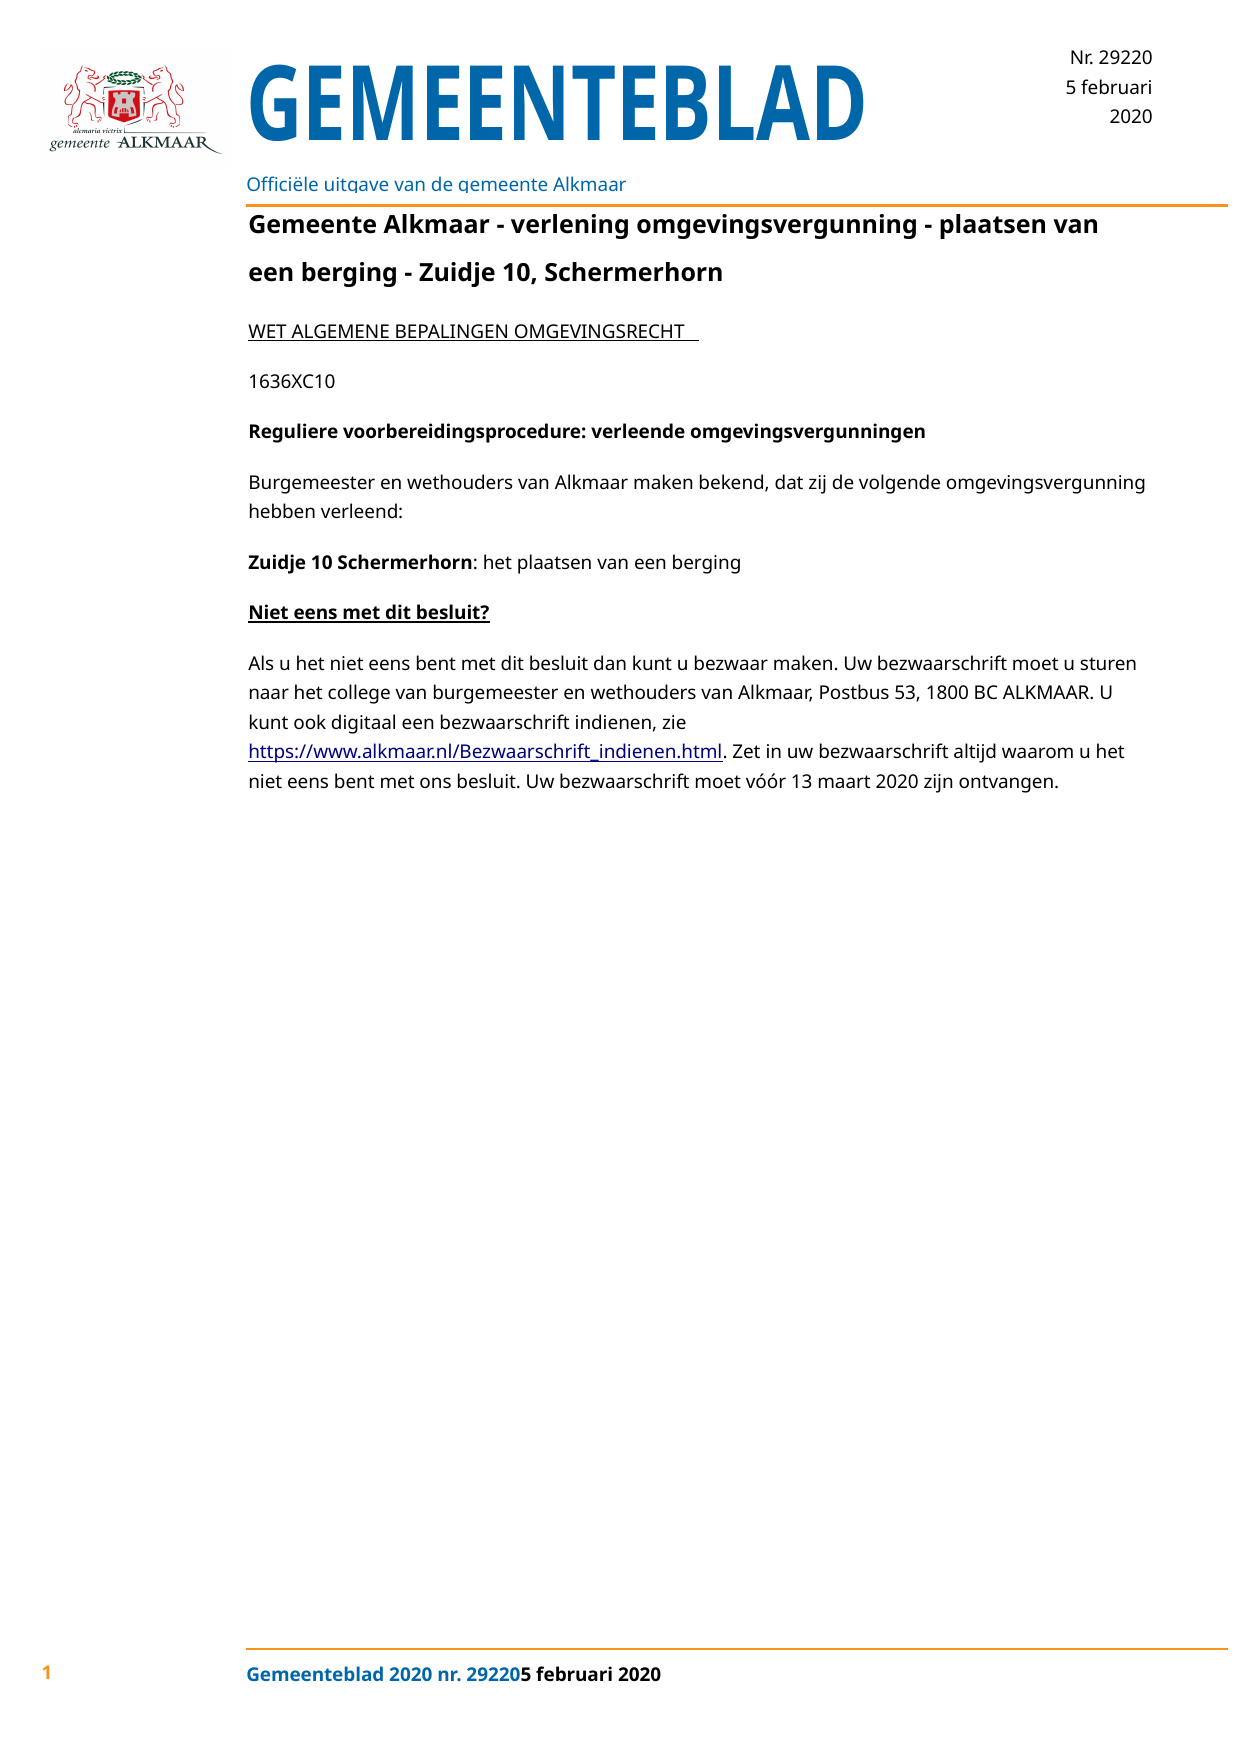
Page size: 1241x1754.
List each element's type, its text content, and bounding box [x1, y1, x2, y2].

text Niet eens met dit besluit? [248, 599, 1152, 625]
text Gemeente Alkmaar - verlening omgevingsvergunning - plaatsen van een berging - Zuidje 10, Schermerhorn [248, 207, 1152, 288]
text Reguliere voorbereidingsprocedure: verleende omgevingsvergunningen [248, 419, 1152, 444]
text Als u het niet eens bent met dit besluit dan kunt u bezwaar maken. Uw bezwaarschrift moet u sturen naar het college van burgemeester en wethouders van Alkmaar, Postbus 53, 1800 BC ALKMAAR. U kunt ook digitaal een bezwaarschrift indienen, zie https://www.alkmaar.nl/Bezwaarschrift_indienen.html. Zet in uw bezwaarschrift altijd waarom u het niet eens bent met ons besluit. Uw bezwaarschrift moet vóór 13 maart 2020 zijn ontvangen. [248, 650, 1152, 794]
picture [41, 47, 231, 172]
text Burgemeester en wethouders van Alkmaar maken bekend, dat zij de volgende omgevingsvergunning hebben verleend: [248, 469, 1152, 524]
text Zuidje 10 Schermerhorn: het plaatsen van een berging [248, 549, 1152, 575]
text 1636XC10 [248, 368, 1152, 394]
text WET ALGEMENE BEPALINGEN OMGEVINGSRECHT [248, 318, 1152, 344]
